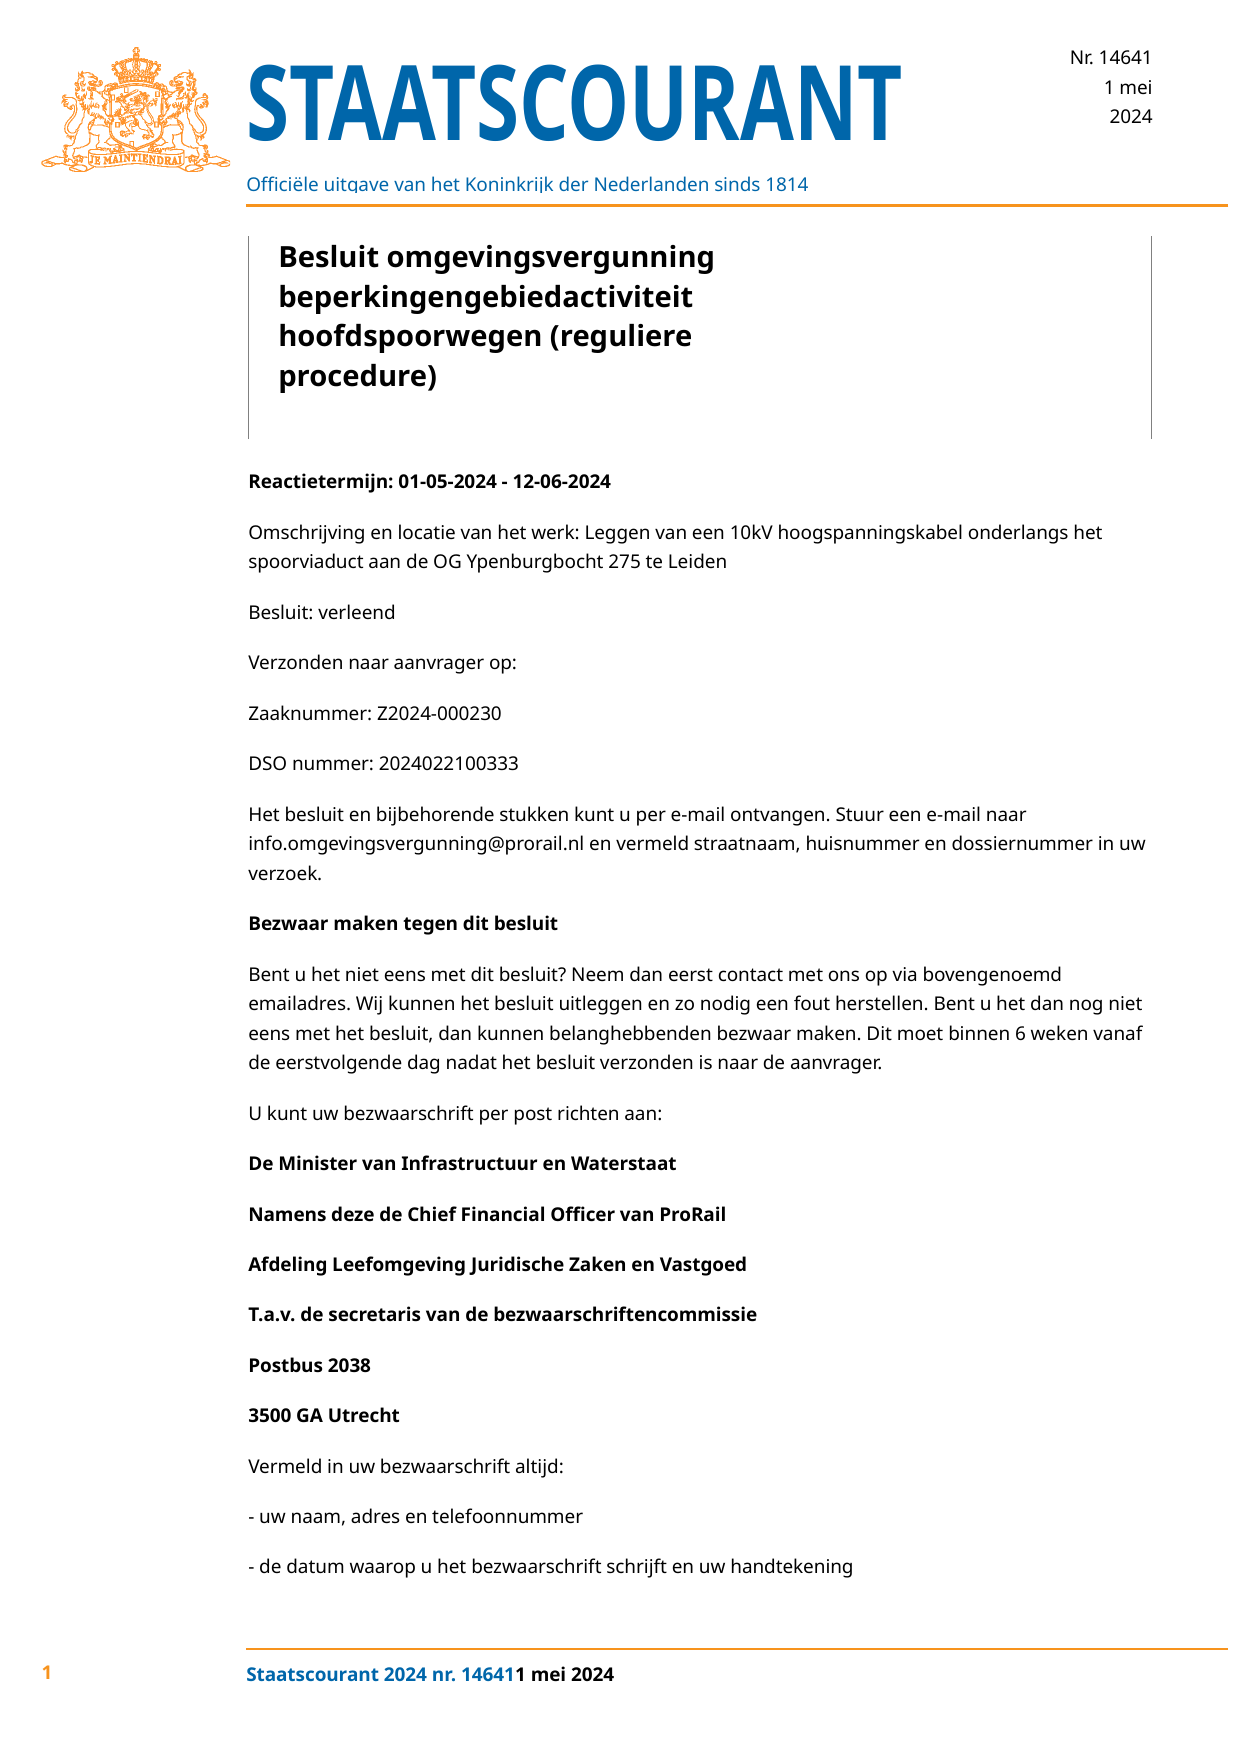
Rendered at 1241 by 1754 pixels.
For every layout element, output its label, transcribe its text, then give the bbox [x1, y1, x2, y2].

text Bent u het niet eens met dit besluit? Neem dan eerst contact met ons op via bovengenoemd emailadres. Wij kunnen het besluit uitleggen en zo nodig een fout herstellen. Bent u het dan nog niet eens met het besluit, dan kunnen belanghebbenden bezwaar maken. Dit moet binnen 6 weken vanaf de eerstvolgende dag nadat het besluit verzonden is naar de aanvrager. [248, 961, 1152, 1075]
text DSO nummer: 2024022100333 [248, 750, 1152, 776]
text Besluit: verleend [248, 599, 1152, 625]
picture [41, 47, 231, 172]
text Postbus 2038 [248, 1352, 1152, 1378]
text Afdeling Leefomgeving Juridische Zaken en Vastgoed [248, 1251, 1152, 1277]
text Verzonden naar aanvrager op: [248, 649, 1152, 675]
table_header [850, 236, 912, 413]
text 3500 GA Utrecht [248, 1402, 1152, 1428]
text U kunt uw bezwaarschrift per post richten aan: [248, 1100, 1152, 1126]
text Namens deze de Chief Financial Officer van ProRail [248, 1201, 1152, 1226]
text Bezwaar maken tegen dit besluit [248, 910, 1152, 936]
text Vermeld in uw bezwaarschrift altijd: [248, 1453, 1152, 1478]
text Het besluit en bijbehorende stukken kunt u per e-mail ontvangen. Stuur een e-mail naar info.omgevingsvergunning@prorail.nl en vermeld straatnaam, huisnummer en dossiernummer in uw verzoek. [248, 801, 1152, 886]
text T.a.v. de secretaris van de bezwaarschriftencommissie [248, 1302, 1152, 1327]
table_header [1090, 236, 1151, 413]
text Zaaknummer: Z2024-000230 [248, 700, 1152, 726]
table_header Besluit omgevingsvergunning beperkingengebiedactiviteit hoofdspoorwegen (reguliere procedure) [249, 236, 850, 439]
text Omschrijving en locatie van het werk: Leggen van een 10kV hoogspanningskabel onderlangs het spoorviaduct aan de OG Ypenburgbocht 275 te Leiden [248, 519, 1152, 574]
table_header [850, 414, 1151, 439]
text - de datum waarop u het bezwaarschrift schrijft en uw handtekening [248, 1554, 1152, 1579]
text Reactietermijn: 01-05-2024 - 12-06-2024 [248, 469, 1152, 494]
text De Minister van Infrastructuur en Waterstaat [248, 1150, 1152, 1176]
text - uw naam, adres en telefoonnummer [248, 1503, 1152, 1529]
picture [912, 236, 1090, 414]
